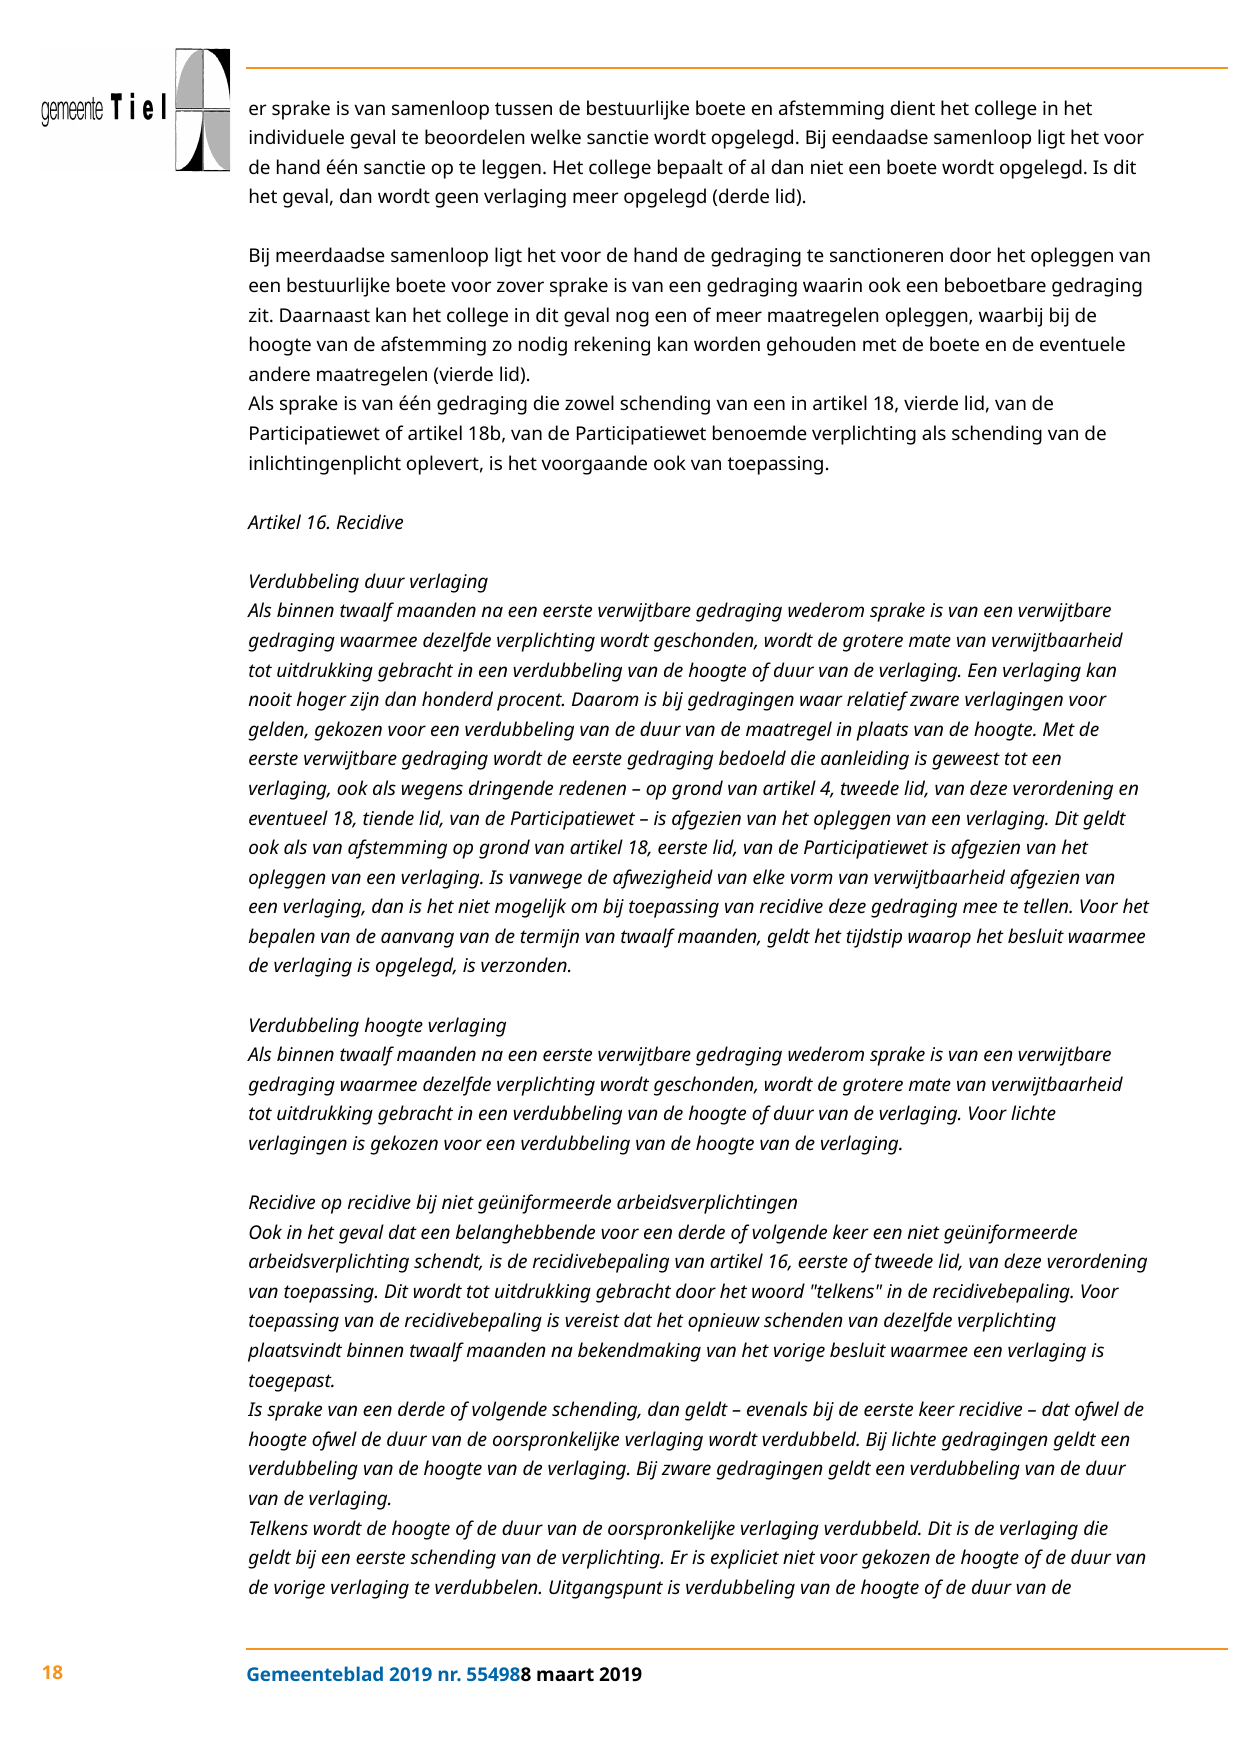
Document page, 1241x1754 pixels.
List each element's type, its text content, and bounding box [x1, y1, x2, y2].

text Bij meerdaadse samenloop ligt het voor de hand de gedraging te sanctioneren door het opleggen van een bestuurlijke boete voor zover sprake is van een gedraging waarin ook een beboetbare gedraging zit. Daarnaast kan het college in dit geval nog een of meer maatregelen opleggen, waarbij bij de hoogte van de afstemming zo nodig rekening kan worden gehouden met de boete en de eventuele andere maatregelen (vierde lid). [248, 243, 1152, 387]
text Telkens wordt de hoogte of de duur van de oorspronkelijke verlaging verdubbeld. Dit is de verlaging die geldt bij een eerste schending van de verplichting. Er is expliciet niet voor gekozen de hoogte of de duur van de vorige verlaging te verdubbelen. Uitgangspunt is verdubbeling van de hoogte of de duur van de [248, 1515, 1152, 1600]
text Verdubbeling duur verlaging [248, 568, 1152, 594]
text Verdubbeling hoogte verlaging [248, 1012, 1152, 1038]
text Ook in het geval dat een belanghebbende voor een derde of volgende keer een niet geüniformeerde arbeidsverplichting schendt, is de recidivebepaling van artikel 16, eerste of tweede lid, van deze verordening van toepassing. Dit wordt tot uitdrukking gebracht door het woord "telkens" in de recidivebepaling. Voor toepassing van de recidivebepaling is vereist dat het opnieuw schenden van dezelfde verplichting plaatsvindt binnen twaalf maanden na bekendmaking van het vorige besluit waarmee een verlaging is toegepast. [248, 1219, 1152, 1393]
text Artikel 16. Recidive [248, 509, 1152, 535]
text Als binnen twaalf maanden na een eerste verwijtbare gedraging wederom sprake is van een verwijtbare gedraging waarmee dezelfde verplichting wordt geschonden, wordt de grotere mate van verwijtbaarheid tot uitdrukking gebracht in een verdubbeling van de hoogte of duur van de verlaging. Voor lichte verlagingen is gekozen voor een verdubbeling van de hoogte van de verlaging. [248, 1041, 1152, 1156]
text Is sprake van een derde of volgende schending, dan geldt – evenals bij de eerste keer recidive – dat ofwel de hoogte ofwel de duur van de oorspronkelijke verlaging wordt verdubbeld. Bij lichte gedragingen geldt een verdubbeling van de hoogte van de verlaging. Bij zware gedragingen geldt een verdubbeling van de duur van de verlaging. [248, 1396, 1152, 1511]
picture [41, 47, 231, 172]
text Als sprake is van één gedraging die zowel schending van een in artikel 18, vierde lid, van de Participatiewet of artikel 18b, van de Participatiewet benoemde verplichting als schending van de inlichtingenplicht oplevert, is het voorgaande ook van toepassing. [248, 391, 1152, 476]
text Als binnen twaalf maanden na een eerste verwijtbare gedraging wederom sprake is van een verwijtbare gedraging waarmee dezelfde verplichting wordt geschonden, wordt de grotere mate van verwijtbaarheid tot uitdrukking gebracht in een verdubbeling van de hoogte of duur van de verlaging. Een verlaging kan nooit hoger zijn dan honderd procent. Daarom is bij gedragingen waar relatief zware verlagingen voor gelden, gekozen voor een verdubbeling van de duur van de maatregel in plaats van de hoogte. Met de eerste verwijtbare gedraging wordt de eerste gedraging bedoeld die aanleiding is geweest tot een verlaging, ook als wegens dringende redenen – op grond van artikel 4, tweede lid, van deze verordening en eventueel 18, tiende lid, van de Participatiewet – is afgezien van het opleggen van een verlaging. Dit geldt ook als van afstemming op grond van artikel 18, eerste lid, van de Participatiewet is afgezien van het opleggen van een verlaging. Is vanwege de afwezigheid van elke vorm van verwijtbaarheid afgezien van een verlaging, dan is het niet mogelijk om bij toepassing van recidive deze gedraging mee te tellen. Voor het bepalen van de aanvang van de termijn van twaalf maanden, geldt het tijdstip waarop het besluit waarmee de verlaging is opgelegd, is verzonden. [248, 598, 1152, 978]
text Recidive op recidive bij niet geüniformeerde arbeidsverplichtingen [248, 1189, 1152, 1215]
text er sprake is van samenloop tussen de bestuurlijke boete en afstemming dient het college in het individuele geval te beoordelen welke sanctie wordt opgelegd. Bij eendaadse samenloop ligt het voor de hand één sanctie op te leggen. Het college bepaalt of al dan niet een boete wordt opgelegd. Is dit het geval, dan wordt geen verlaging meer opgelegd (derde lid). [248, 95, 1152, 209]
